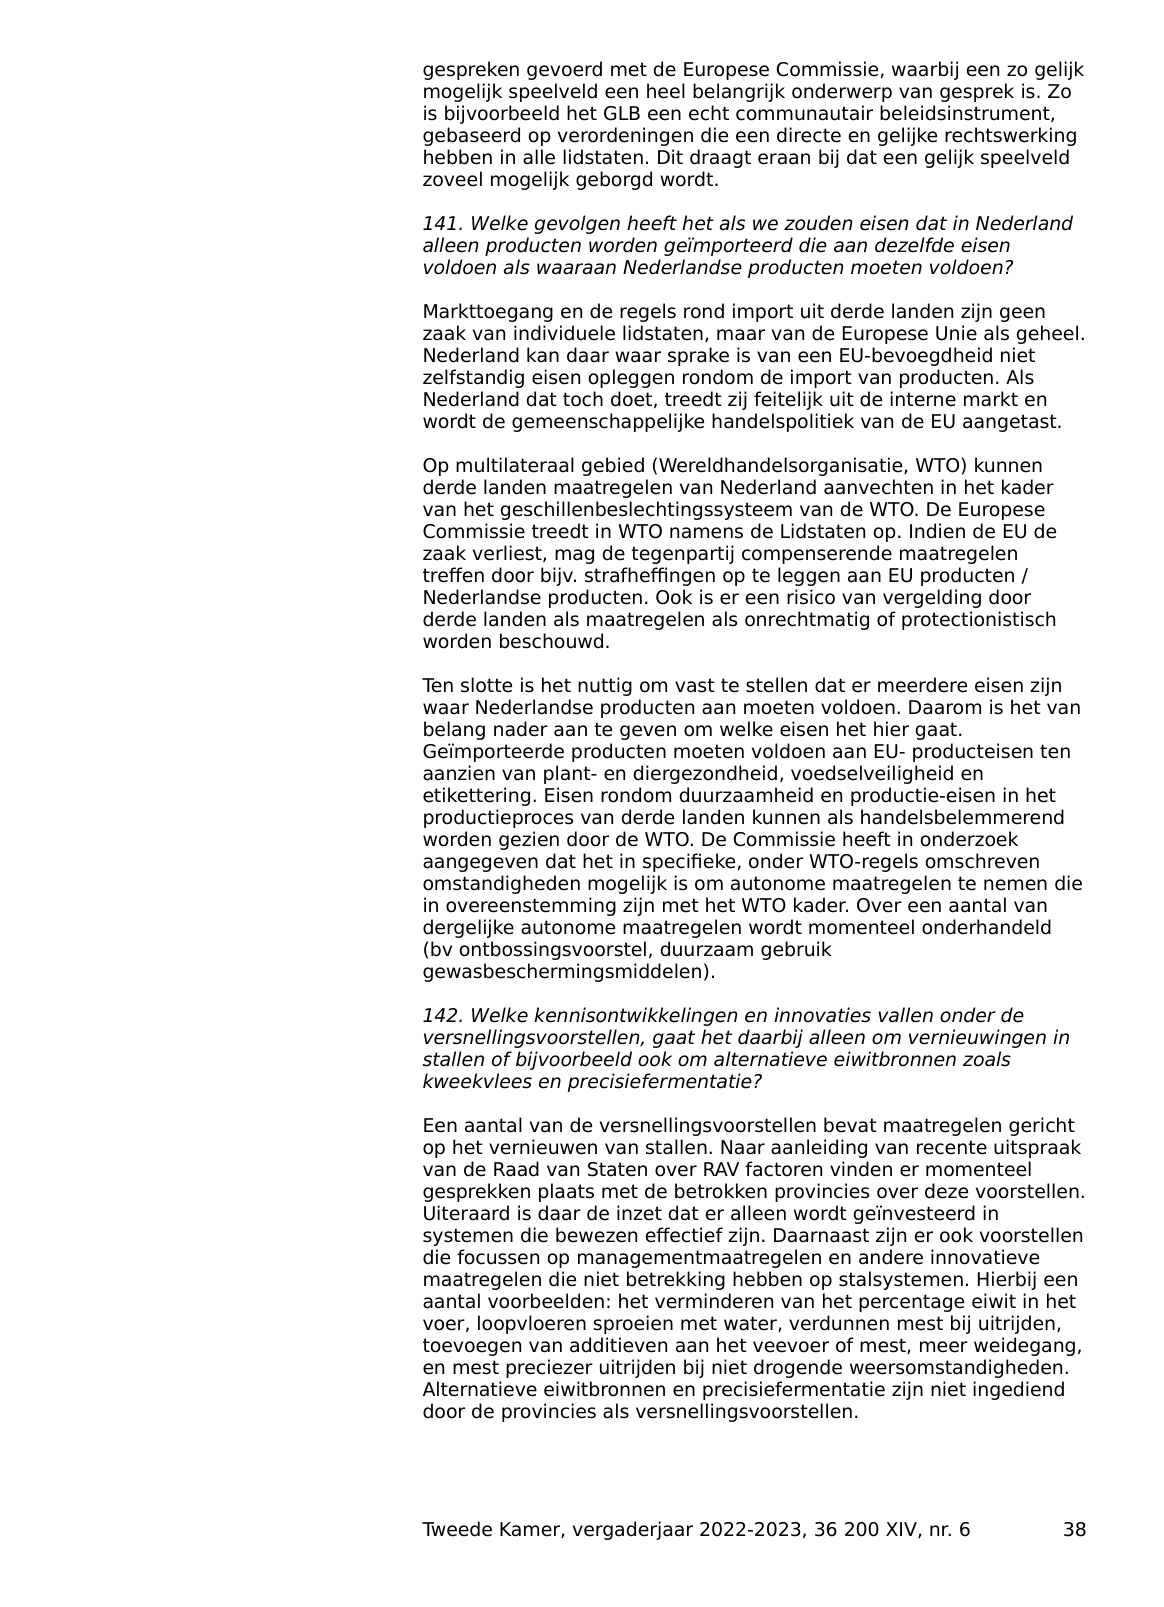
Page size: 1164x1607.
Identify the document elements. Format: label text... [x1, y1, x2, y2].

text gespreken gevoerd met de Europese Commissie, waarbij een zo gelijk mogelijk speelveld een heel belangrijk onderwerp van gesprek is. Zo is bijvoorbeeld het GLB een echt communautair beleidsinstrument, gebaseerd op verordeningen die een directe en gelijke rechtswerking hebben in alle lidstaten. Dit draagt eraan bij dat een gelijk speelveld zoveel mogelijk geborgd wordt. [422, 59, 1087, 191]
text Markttoegang en de regels rond import uit derde landen zijn geen zaak van individuele lidstaten, maar van de Europese Unie als geheel. Nederland kan daar waar sprake is van een EU-bevoegdheid niet zelfstandig eisen opleggen rondom de import van producten. Als Nederland dat toch doet, treedt zij feitelijk uit de interne markt en wordt de gemeenschappelijke handelspolitiek van de EU aangetast. [422, 301, 1087, 433]
text 142. Welke kennisontwikkelingen en innovaties vallen onder de versnellingsvoorstellen, gaat het daarbij alleen om vernieuwingen in stallen of bijvoorbeeld ook om alternatieve eiwitbronnen zoals kweekvlees en precisiefermentatie? [422, 1005, 1087, 1093]
text Op multilateraal gebied (Wereldhandelsorganisatie, WTO) kunnen derde landen maatregelen van Nederland aanvechten in het kader van het geschillenbeslechtingssysteem van de WTO. De Europese Commissie treedt in WTO namens de Lidstaten op. Indien de EU de zaak verliest, mag de tegenpartij compenserende maatregelen treffen door bijv. strafheffingen op te leggen aan EU producten / Nederlandse producten. Ook is er een risico van vergelding door derde landen als maatregelen als onrechtmatig of protectionistisch worden beschouwd. [422, 455, 1087, 653]
text Een aantal van de versnellingsvoorstellen bevat maatregelen gericht op het vernieuwen van stallen. Naar aanleiding van recente uitspraak van de Raad van Staten over RAV factoren vinden er momenteel gesprekken plaats met de betrokken provincies over deze voorstellen. Uiteraard is daar de inzet dat er alleen wordt geïnvesteerd in systemen die bewezen effectief zijn. Daarnaast zijn er ook voorstellen die focussen op managementmaatregelen en andere innovatieve maatregelen die niet betrekking hebben op stalsystemen. Hierbij een aantal voorbeelden: het verminderen van het percentage eiwit in het voer, loopvloeren sproeien met water, verdunnen mest bij uitrijden, toevoegen van additieven aan het veevoer of mest, meer weidegang, en mest preciezer uitrijden bij niet drogende weersomstandigheden. Alternatieve eiwitbronnen en precisiefermentatie zijn niet ingediend door de provincies als versnellingsvoorstellen. [422, 1115, 1087, 1423]
text 141. Welke gevolgen heeft het als we zouden eisen dat in Nederland alleen producten worden geïmporteerd die aan dezelfde eisen voldoen als waaraan Nederlandse producten moeten voldoen? [422, 213, 1087, 279]
text Ten slotte is het nuttig om vast te stellen dat er meerdere eisen zijn waar Nederlandse producten aan moeten voldoen. Daarom is het van belang nader aan te geven om welke eisen het hier gaat. Geïmporteerde producten moeten voldoen aan EU- producteisen ten aanzien van plant- en diergezondheid, voedselveiligheid en etikettering. Eisen rondom duurzaamheid en productie-eisen in het productieproces van derde landen kunnen als handelsbelemmerend worden gezien door de WTO. De Commissie heeft in onderzoek aangegeven dat het in specifieke, onder WTO-regels omschreven omstandigheden mogelijk is om autonome maatregelen te nemen die in overeenstemming zijn met het WTO kader. Over een aantal van dergelijke autonome maatregelen wordt momenteel onderhandeld (bv ontbossingsvoorstel, duurzaam gebruik gewasbeschermingsmiddelen). [422, 675, 1087, 983]
